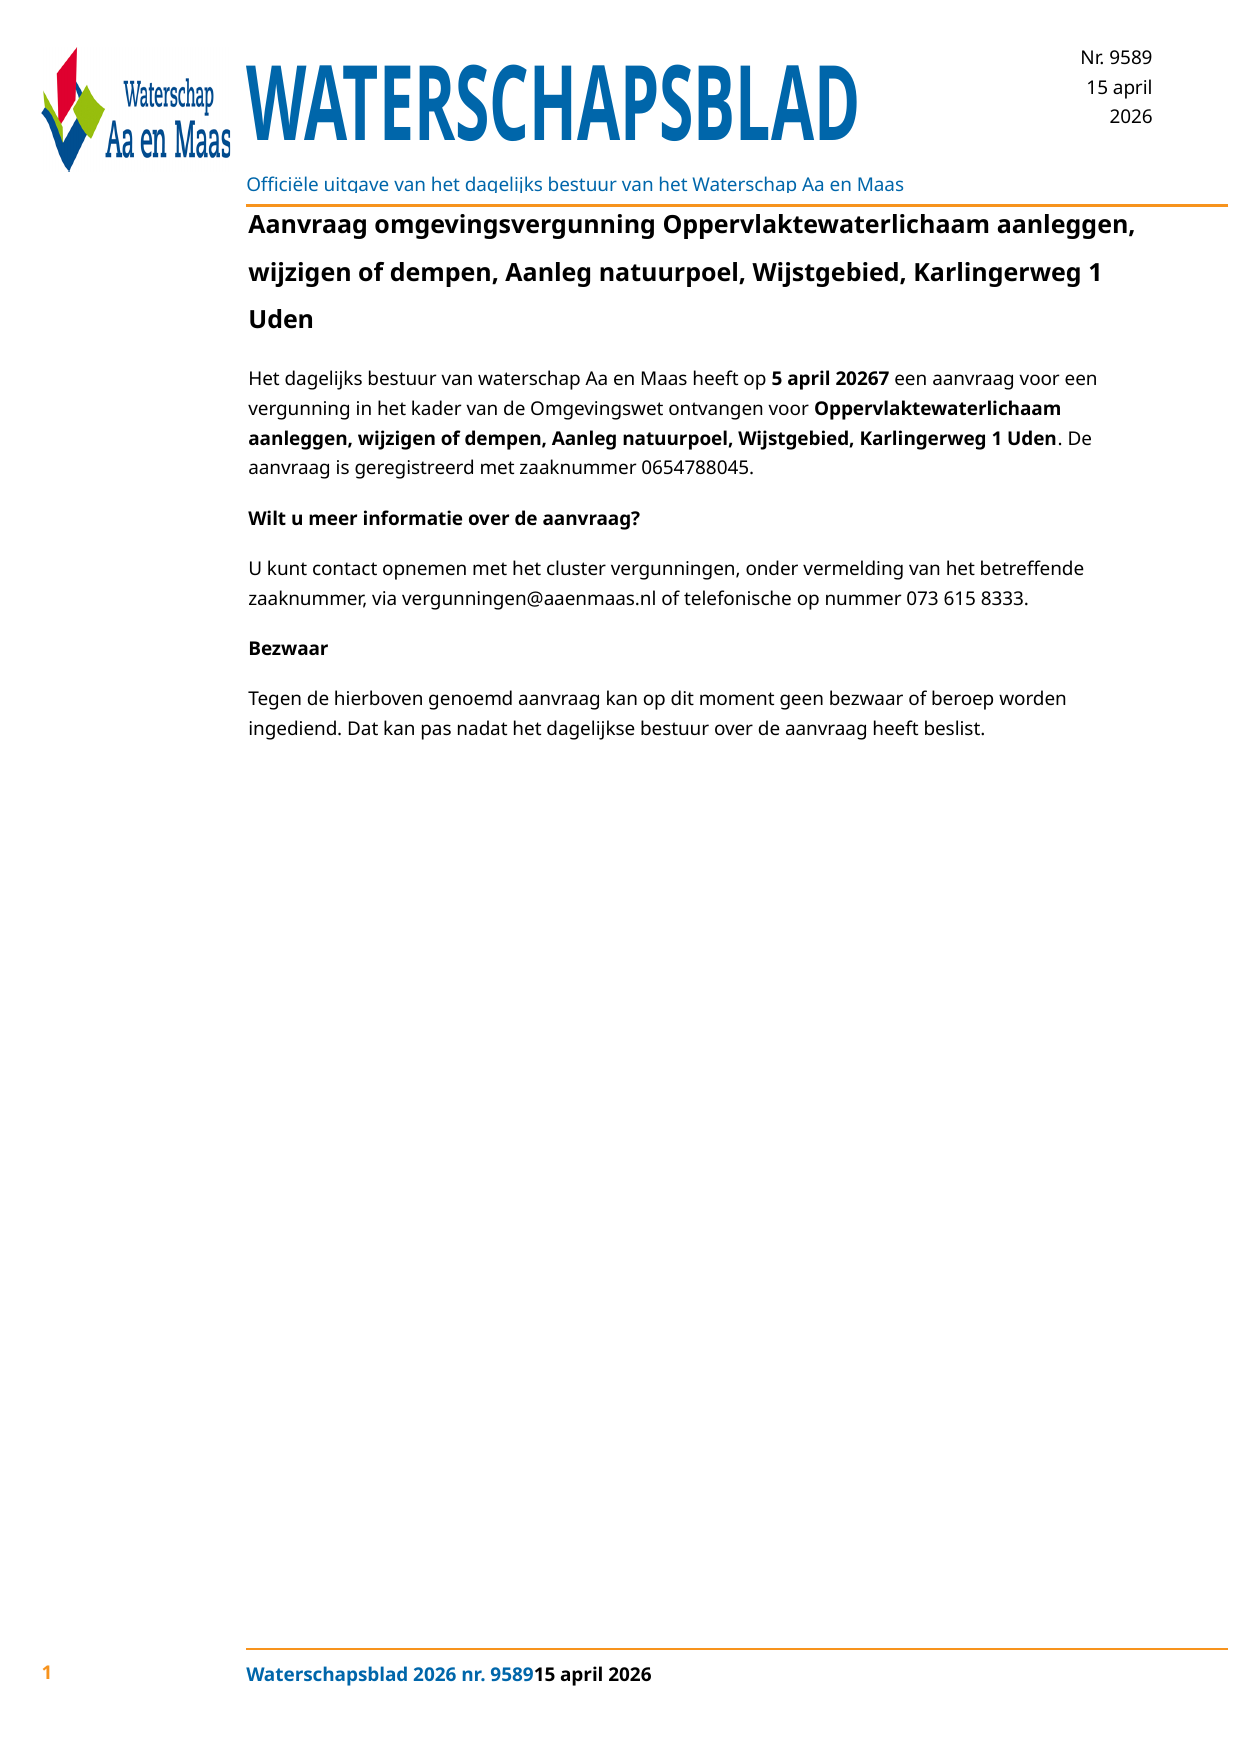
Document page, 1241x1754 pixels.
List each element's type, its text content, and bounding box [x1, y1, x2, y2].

text U kunt contact opnemen met het cluster vergunningen, onder vermelding van het betreffende zaaknummer, via vergunningen@aaenmaas.nl of telefonische op nummer 073 615 8333. [248, 555, 1152, 610]
text Het dagelijks bestuur van waterschap Aa en Maas heeft op 5 april 20267 een aanvraag voor een vergunning in het kader van de Omgevingswet ontvangen voor Oppervlaktewaterlichaam aanleggen, wijzigen of dempen, Aanleg natuurpoel, Wijstgebied, Karlingerweg 1 Uden. De aanvraag is geregistreerd met zaaknummer 0654788045. [248, 366, 1152, 480]
picture [41, 47, 231, 172]
text Tegen de hierboven genoemd aanvraag kan op dit moment geen bezwaar of beroep worden ingediend. Dat kan pas nadat het dagelijkse bestuur over de aanvraag heeft beslist. [248, 686, 1152, 741]
text Bezwaar [248, 635, 1152, 661]
text Aanvraag omgevingsvergunning Oppervlaktewaterlichaam aanleggen, wijzigen of dempen, Aanleg natuurpoel, Wijstgebied, Karlingerweg 1 Uden [248, 207, 1152, 336]
text Wilt u meer informatie over de aanvraag? [248, 505, 1152, 530]
